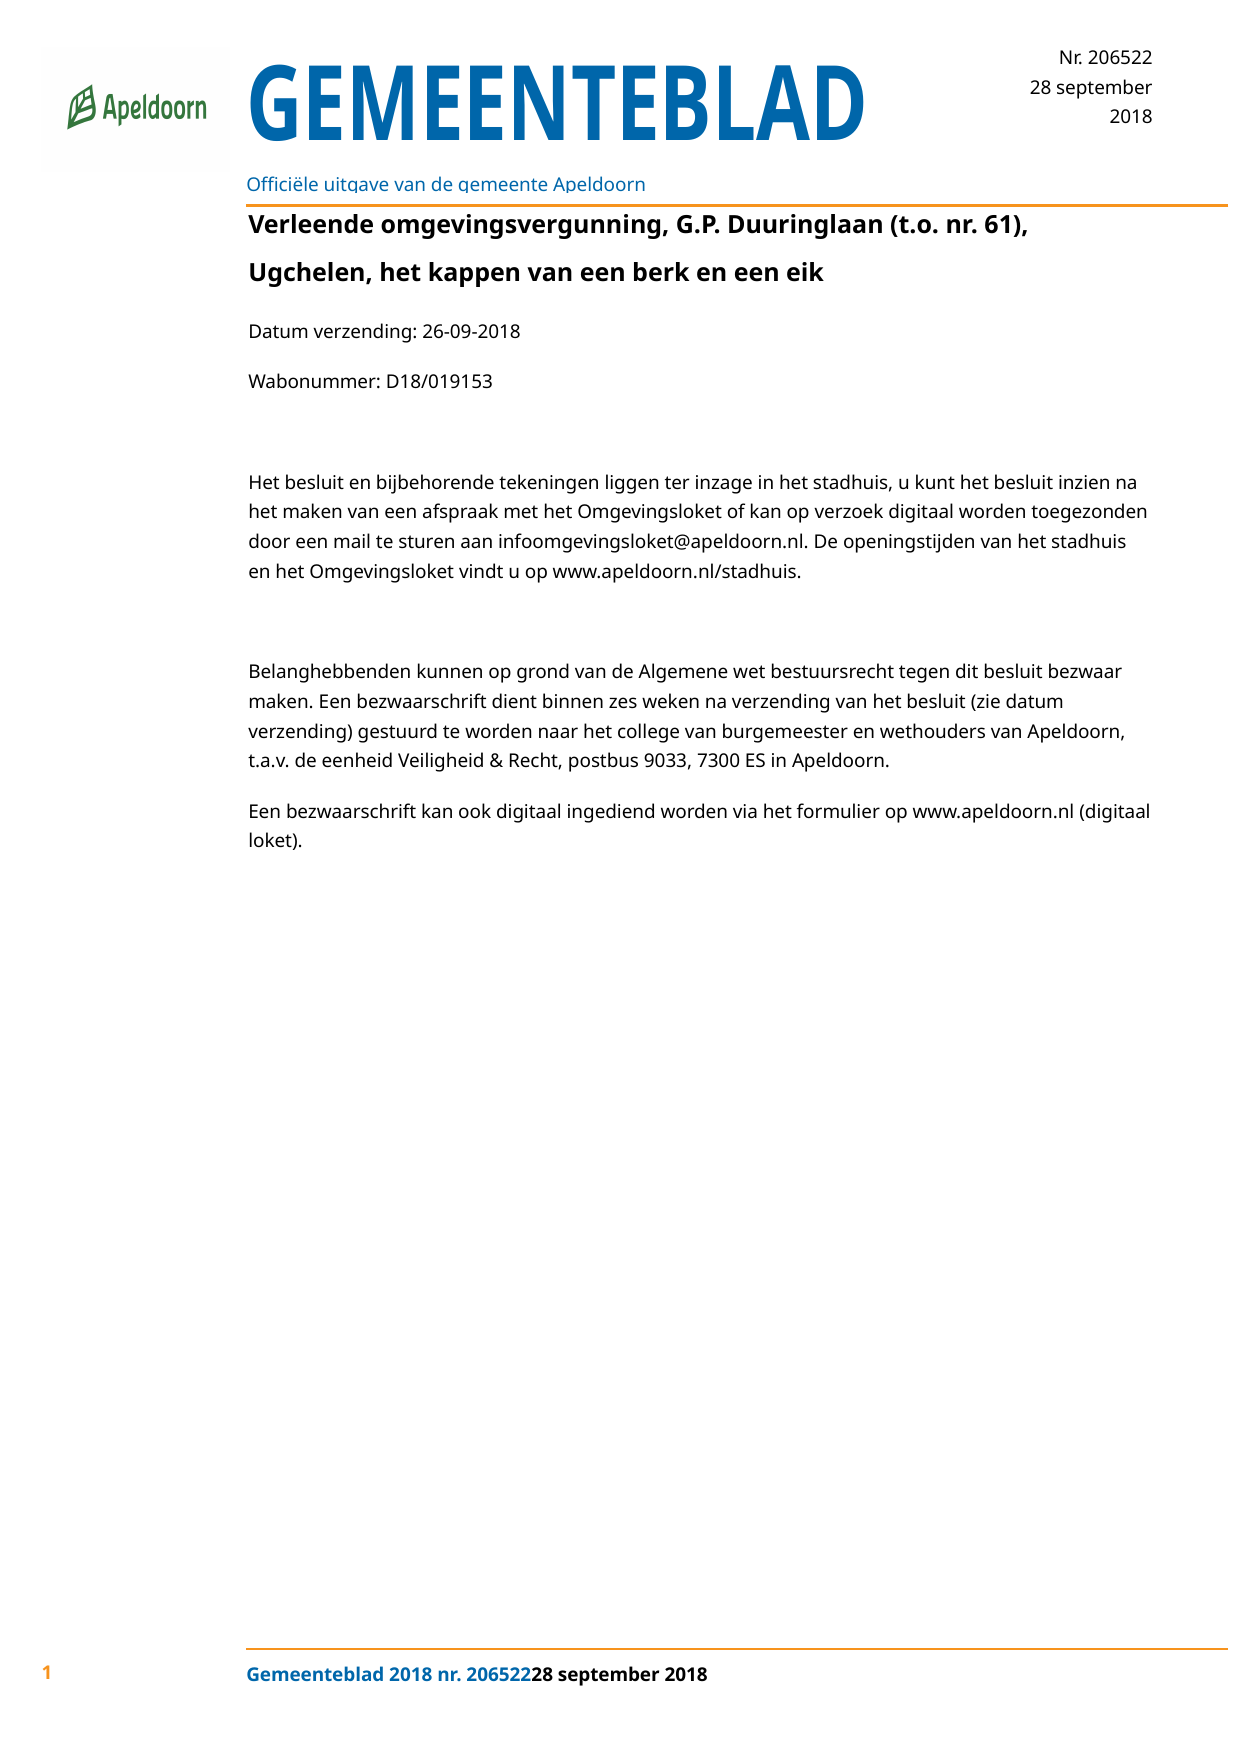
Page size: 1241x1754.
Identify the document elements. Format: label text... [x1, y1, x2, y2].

text Verleende omgevingsvergunning, G.P. Duuringlaan (t.o. nr. 61), Ugchelen, het kappen van een berk en een eik [248, 207, 1152, 288]
text Het besluit en bijbehorende tekeningen liggen ter inzage in het stadhuis, u kunt het besluit inzien na het maken van een afspraak met het Omgevingsloket of kan op verzoek digitaal worden toegezonden door een mail te sturen aan infoomgevingsloket@apeldoorn.nl. De openingstijden van het stadhuis en het Omgevingsloket vindt u op www.apeldoorn.nl/stadhuis. [248, 469, 1152, 584]
picture [41, 47, 231, 172]
text Belanghebbenden kunnen op grond van de Algemene wet bestuursrecht tegen dit besluit bezwaar maken. Een bezwaarschrift dient binnen zes weken na verzending van het besluit (zie datum verzending) gestuurd te worden naar het college van burgemeester en wethouders van Apeldoorn, t.a.v. de eenheid Veiligheid & Recht, postbus 9033, 7300 ES in Apeldoorn. [248, 659, 1152, 773]
text Een bezwaarschrift kan ook digitaal ingediend worden via het formulier op www.apeldoorn.nl (digitaal loket). [248, 798, 1152, 853]
text Datum verzending: 26-09-2018 [248, 318, 1152, 344]
text Wabonummer: D18/019153 [248, 368, 1152, 394]
